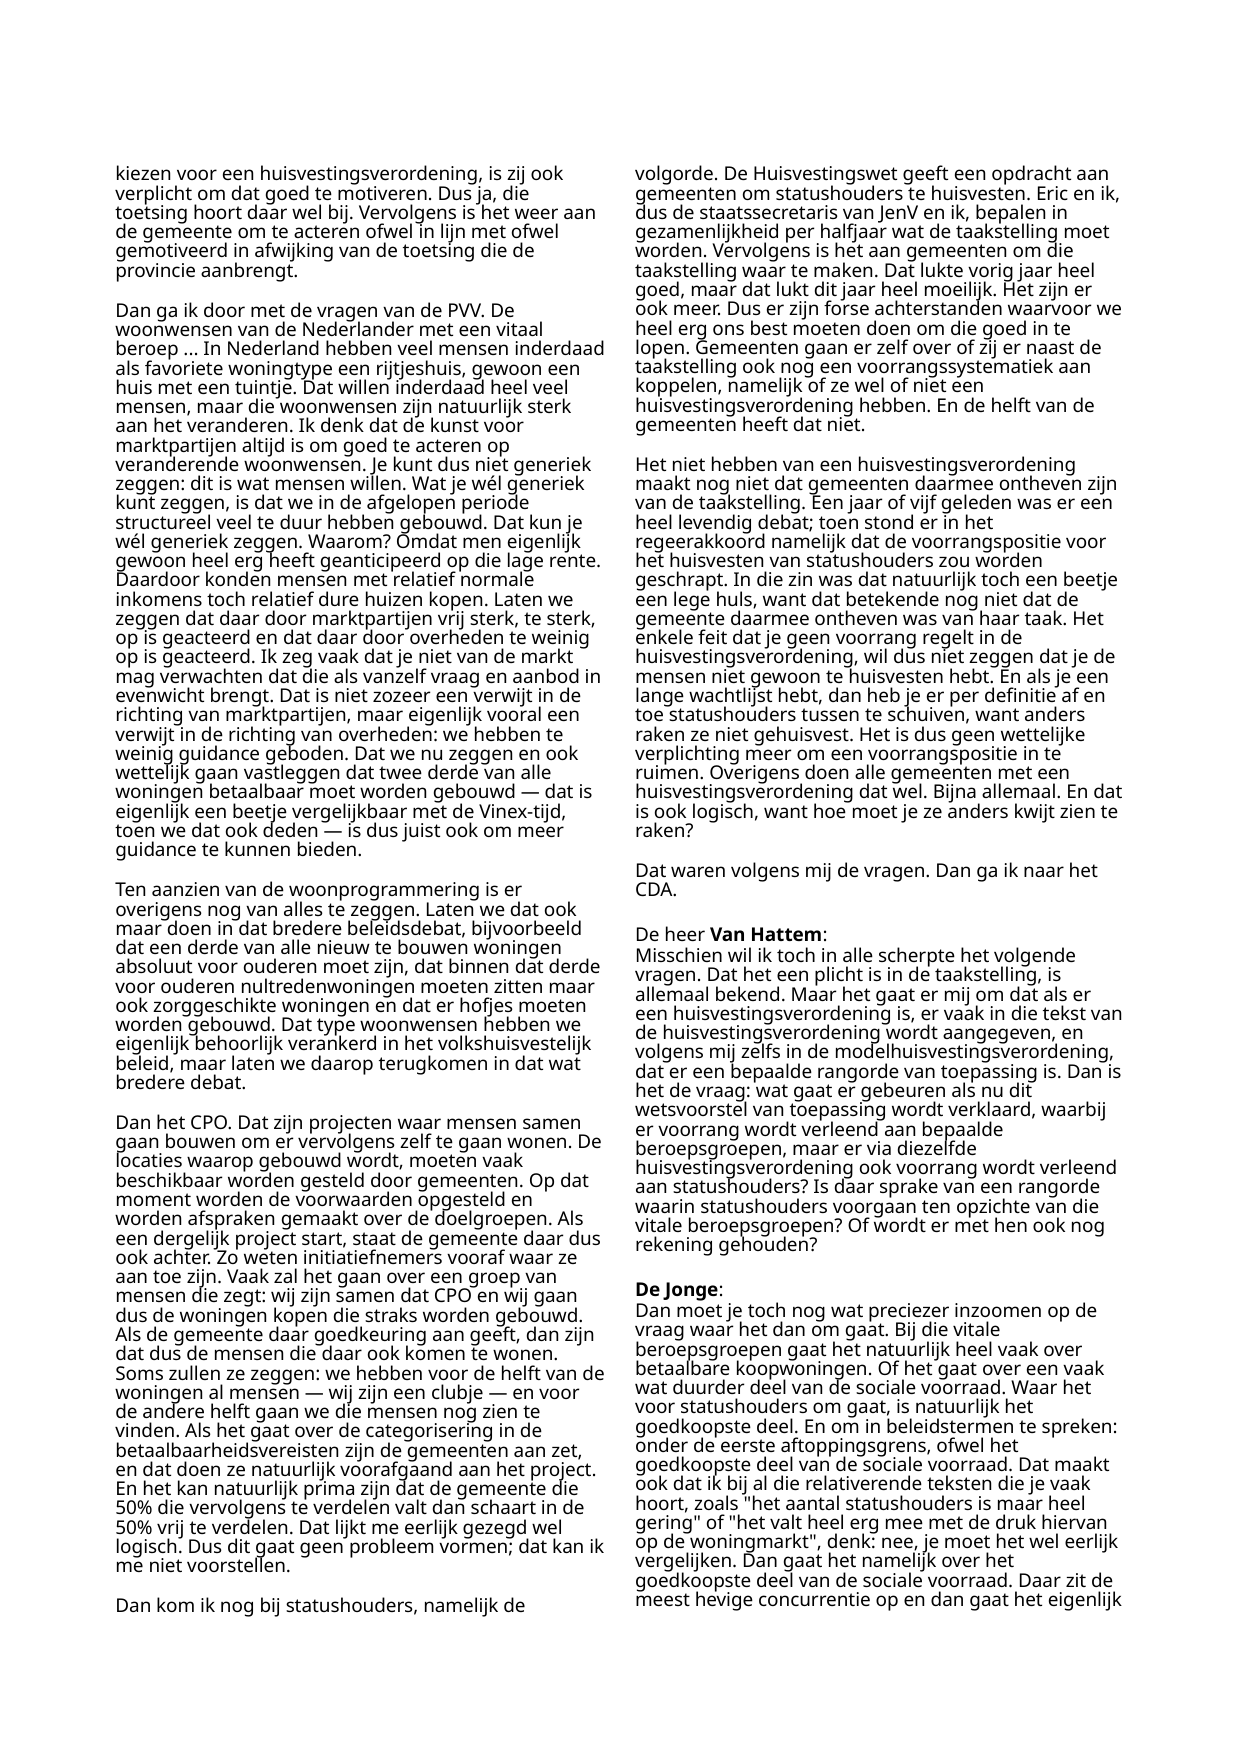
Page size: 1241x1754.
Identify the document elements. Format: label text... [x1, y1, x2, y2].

text Het niet hebben van een huisvestingsverordening maakt nog niet dat gemeenten daarmee ontheven zijn van de taakstelling. Een jaar of vijf geleden was er een heel levendig debat; toen stond er in het regeerakkoord namelijk dat de voorrangspositie voor het huisvesten van statushouders zou worden geschrapt. In die zin was dat natuurlijk toch een beetje een lege huls, want dat betekende nog niet dat de gemeente daarmee ontheven was van haar taak. Het enkele feit dat je geen voorrang regelt in de huisvestingsverordening, wil dus niet zeggen dat je de mensen niet gewoon te huisvesten hebt. En als je een lange wachtlijst hebt, dan heb je er per definitie af en toe statushouders tussen te schuiven, want anders raken ze niet gehuisvest. Het is dus geen wettelijke verplichting meer om een voorrangspositie in te ruimen. Overigens doen alle gemeenten met een huisvestingsverordening dat wel. Bijna allemaal. En dat is ook logisch, want hoe moet je ze anders kwijt zien te raken? [635, 456, 1125, 841]
text Dan ga ik door met de vragen van de PVV. De woonwensen van de Nederlander met een vitaal beroep ... In Nederland hebben veel mensen inderdaad als favoriete woningtype een rijtjeshuis, gewoon een huis met een tuintje. Dat willen inderdaad heel veel mensen, maar die woonwensen zijn natuurlijk sterk aan het veranderen. Ik denk dat de kunst voor marktpartijen altijd is om goed te acteren op veranderende woonwensen. Je kunt dus niet generiek zeggen: dit is wat mensen willen. Wat je wél generiek kunt zeggen, is dat we in de afgelopen periode structureel veel te duur hebben gebouwd. Dat kun je wél generiek zeggen. Waarom? Omdat men eigenlijk gewoon heel erg heeft geanticipeerd op die lage rente. Daardoor konden mensen met relatief normale inkomens toch relatief dure huizen kopen. Laten we zeggen dat daar door marktpartijen vrij sterk, te sterk, op is geacteerd en dat daar door overheden te weinig op is geacteerd. Ik zeg vaak dat je niet van de markt mag verwachten dat die als vanzelf vraag en aanbod in evenwicht brengt. Dat is niet zozeer een verwijt in de richting van marktpartijen, maar eigenlijk vooral een verwijt in de richting van overheden: we hebben te weinig guidance geboden. Dat we nu zeggen en ook wettelijk gaan vastleggen dat twee derde van alle woningen betaalbaar moet worden gebouwd — dat is eigenlijk een beetje vergelijkbaar met de Vinex-tijd, toen we dat ook deden — is dus juist ook om meer guidance te kunnen bieden. [115, 302, 605, 861]
text Dan moet je toch nog wat preciezer inzoomen op de vraag waar het dan om gaat. Bij die vitale beroepsgroepen gaat het natuurlijk heel vaak over betaalbare koopwoningen. Of het gaat over een vaak wat duurder deel van de sociale voorraad. Waar het voor statushouders om gaat, is natuurlijk het goedkoopste deel. En om in beleidstermen te spreken: onder de eerste aftoppingsgrens, ofwel het goedkoopste deel van de sociale voorraad. Dat maakt ook dat ik bij al die relativerende teksten die je vaak hoort, zoals "het aantal statushouders is maar heel gering" of "het valt heel erg mee met de druk hiervan op de woningmarkt", denk: nee, je moet het wel eerlijk vergelijken. Dan gaat het namelijk over het goedkoopste deel van de sociale voorraad. Daar zit de meest hevige concurrentie op en dan gaat het eigenlijk [635, 1302, 1125, 1610]
text Misschien wil ik toch in alle scherpte het volgende vragen. Dat het een plicht is in de taakstelling, is allemaal bekend. Maar het gaat er mij om dat als er een huisvestingsverordening is, er vaak in die tekst van de huisvestingsverordening wordt aangegeven, en volgens mij zelfs in de modelhuisvestingsverordening, dat er een bepaalde rangorde van toepassing is. Dan is het de vraag: wat gaat er gebeuren als nu dit wetsvoorstel van toepassing wordt verklaard, waarbij er voorrang wordt verleend aan bepaalde beroepsgroepen, maar er via diezelfde huisvestingsverordening ook voorrang wordt verleend aan statushouders? Is daar sprake van een rangorde waarin statushouders voorgaan ten opzichte van die vitale beroepsgroepen? Of wordt er met hen ook nog rekening gehouden? [635, 947, 1125, 1255]
text Dan het CPO. Dat zijn projecten waar mensen samen gaan bouwen om er vervolgens zelf te gaan wonen. De locaties waarop gebouwd wordt, moeten vaak beschikbaar worden gesteld door gemeenten. Op dat moment worden de voorwaarden opgesteld en worden afspraken gemaakt over de doelgroepen. Als een dergelijk project start, staat de gemeente daar dus ook achter. Zo weten initiatiefnemers vooraf waar ze aan toe zijn. Vaak zal het gaan over een groep van mensen die zegt: wij zijn samen dat CPO en wij gaan dus de woningen kopen die straks worden gebouwd. Als de gemeente daar goedkeuring aan geeft, dan zijn dat dus de mensen die daar ook komen te wonen. Soms zullen ze zeggen: we hebben voor de helft van de woningen al mensen — wij zijn een clubje — en voor de andere helft gaan we die mensen nog zien te vinden. Als het gaat over de categorisering in de betaalbaarheidsvereisten zijn de gemeenten aan zet, en dat doen ze natuurlijk voorafgaand aan het project. En het kan natuurlijk prima zijn dat de gemeente die 50% die vervolgens te verdelen valt dan schaart in de 50% vrij te verdelen. Dat lijkt me eerlijk gezegd wel logisch. Dus dit gaat geen probleem vormen; dat kan ik me niet voorstellen. [115, 1114, 605, 1576]
text Dat waren volgens mij de vragen. Dan ga ik naar het CDA. [635, 862, 1125, 901]
text volgorde. De Huisvestingswet geeft een opdracht aan gemeenten om statushouders te huisvesten. Eric en ik, dus de staatssecretaris van JenV en ik, bepalen in gezamenlijkheid per halfjaar wat de taakstelling moet worden. Vervolgens is het aan gemeenten om die taakstelling waar te maken. Dat lukte vorig jaar heel goed, maar dat lukt dit jaar heel moeilijk. Het zijn er ook meer. Dus er zijn forse achterstanden waarvoor we heel erg ons best moeten doen om die goed in te lopen. Gemeenten gaan er zelf over of zij er naast de taakstelling ook nog een voorrangssystematiek aan koppelen, namelijk of ze wel of niet een huisvestingsverordening hebben. En de helft van de gemeenten heeft dat niet. [635, 165, 1125, 435]
text De heer Van Hattem: [635, 921, 1125, 947]
text kiezen voor een huisvestingsverordening, is zij ook verplicht om dat goed te motiveren. Dus ja, die toetsing hoort daar wel bij. Vervolgens is het weer aan de gemeente om te acteren ofwel in lijn met ofwel gemotiveerd in afwijking van de toetsing die de provincie aanbrengt. [115, 165, 605, 281]
text Ten aanzien van de woonprogrammering is er overigens nog van alles te zeggen. Laten we dat ook maar doen in dat bredere beleidsdebat, bijvoorbeeld dat een derde van alle nieuw te bouwen woningen absoluut voor ouderen moet zijn, dat binnen dat derde voor ouderen nultredenwoningen moeten zitten maar ook zorggeschikte woningen en dat er hofjes moeten worden gebouwd. Dat type woonwensen hebben we eigenlijk behoorlijk verankerd in het volkshuisvestelijk beleid, maar laten we daarop terugkomen in dat wat bredere debat. [115, 881, 605, 1093]
text De Jonge: [635, 1276, 1125, 1302]
text Dan kom ik nog bij statushouders, namelijk de [115, 1597, 605, 1616]
